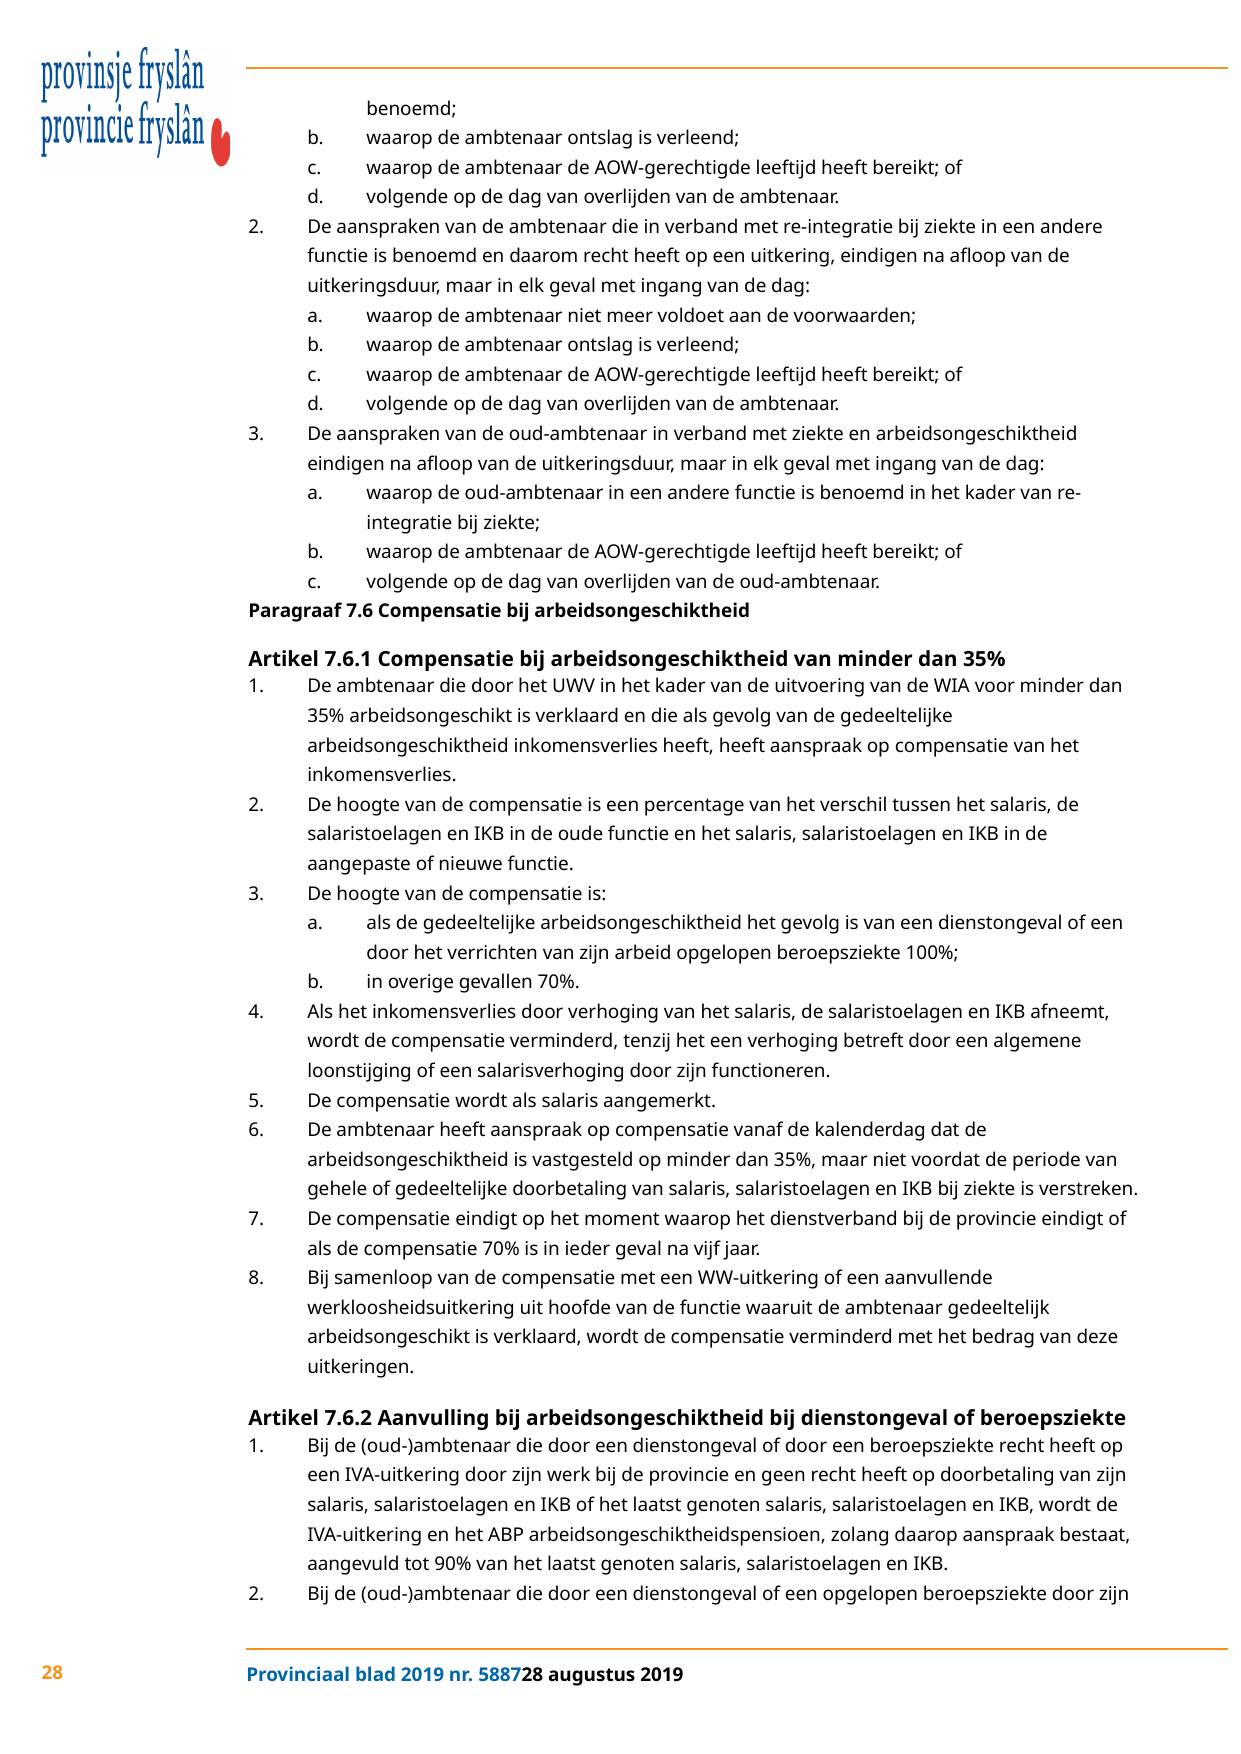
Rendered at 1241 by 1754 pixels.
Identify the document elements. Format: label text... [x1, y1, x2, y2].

list waarop de oud-ambtenaar in een andere functie is benoemd in het kader van re-integratie bij ziekte; [307, 479, 1152, 535]
list als de gedeeltelijke arbeidsongeschiktheid het gevolg is van een dienstongeval of een door het verrichten van zijn arbeid opgelopen beroepsziekte 100%; [307, 909, 1152, 965]
list De aanspraken van de oud-ambtenaar in verband met ziekte en arbeidsongeschiktheid eindigen na afloop van de uitkeringsduur, maar in elk geval met ingang van de dag: [248, 420, 1152, 476]
list De hoogte van de compensatie is een percentage van het verschil tussen het salaris, de salaristoelagen en IKB in de oude functie en het salaris, salaristoelagen en IKB in de aangepaste of nieuwe functie. [248, 791, 1152, 876]
list volgende op de dag van overlijden van de oud-ambtenaar. [307, 568, 1152, 594]
list De aanspraken van de ambtenaar die in verband met re-integratie bij ziekte in een andere functie is benoemd en daarom recht heeft op een uitkering, eindigen na afloop van de uitkeringsduur, maar in elk geval met ingang van de dag: [248, 213, 1152, 298]
list volgende op de dag van overlijden van de ambtenaar. [307, 183, 1152, 209]
list De ambtenaar die door het UWV in het kader van de uitvoering van de WIA voor minder dan 35% arbeidsongeschikt is verklaard en die als gevolg van de gedeeltelijke arbeidsongeschiktheid inkomensverlies heeft, heeft aanspraak op compensatie van het inkomensverlies. [248, 673, 1152, 787]
list Als het inkomensverlies door verhoging van het salaris, de salaristoelagen en IKB afneemt, wordt de compensatie verminderd, tenzij het een verhoging betreft door een algemene loonstijging of een salarisverhoging door zijn functioneren. [248, 998, 1152, 1083]
list De ambtenaar heeft aanspraak op compensatie vanaf de kalenderdag dat de arbeidsongeschiktheid is vastgesteld op minder dan 35%, maar niet voordat de periode van gehele of gedeeltelijke doorbetaling van salaris, salaristoelagen en IKB bij ziekte is verstreken. [248, 1116, 1152, 1201]
list waarop de ambtenaar ontslag is verleend; [307, 124, 1152, 150]
list waarop de ambtenaar de AOW-gerechtigde leeftijd heeft bereikt; of [307, 154, 1152, 180]
list in overige gevallen 70%. [307, 968, 1152, 994]
list Bij samenloop van de compensatie met een WW-uitkering of een aanvullende werkloosheidsuitkering uit hoofde van de functie waaruit de ambtenaar gedeeltelijk arbeidsongeschikt is verklaard, wordt de compensatie verminderd met het bedrag van deze uitkeringen. [248, 1264, 1152, 1379]
list waarop de ambtenaar ontslag is verleend; [307, 331, 1152, 357]
text Artikel 7.6.2 Aanvulling bij arbeidsongeschiktheid bij dienstongeval of beroepsziekte [248, 1403, 1152, 1432]
list volgende op de dag van overlijden van de ambtenaar. [307, 391, 1152, 416]
list waarop de ambtenaar de AOW-gerechtigde leeftijd heeft bereikt; of [307, 361, 1152, 387]
list waarop de ambtenaar niet meer voldoet aan de voorwaarden; [307, 302, 1152, 328]
list De compensatie eindigt op het moment waarop het dienstverband bij de provincie eindigt of als de compensatie 70% is in ieder geval na vijf jaar. [248, 1205, 1152, 1261]
list Bij de (oud-)ambtenaar die door een dienstongeval of een opgelopen beroepsziekte door zijn [248, 1580, 1152, 1606]
list De hoogte van de compensatie is: [248, 880, 1152, 906]
text Artikel 7.6.1 Compensatie bij arbeidsongeschiktheid van minder dan 35% [248, 644, 1152, 673]
list benoemd; [307, 95, 1152, 121]
list Bij de (oud-)ambtenaar die door een dienstongeval of door een beroepsziekte recht heeft op een IVA-uitkering door zijn werk bij de provincie en geen recht heeft op doorbetaling van zijn salaris, salaristoelagen en IKB of het laatst genoten salaris, salaristoelagen en IKB, wordt de IVA-uitkering en het ABP arbeidsongeschiktheidspensioen, zolang daarop aanspraak bestaat, aangevuld tot 90% van het laatst genoten salaris, salaristoelagen en IKB. [248, 1432, 1152, 1576]
list De compensatie wordt als salaris aangemerkt. [248, 1087, 1152, 1113]
picture [41, 47, 231, 172]
text Paragraaf 7.6 Compensatie bij arbeidsongeschiktheid [248, 598, 1152, 623]
list waarop de ambtenaar de AOW-gerechtigde leeftijd heeft bereikt; of [307, 538, 1152, 564]
